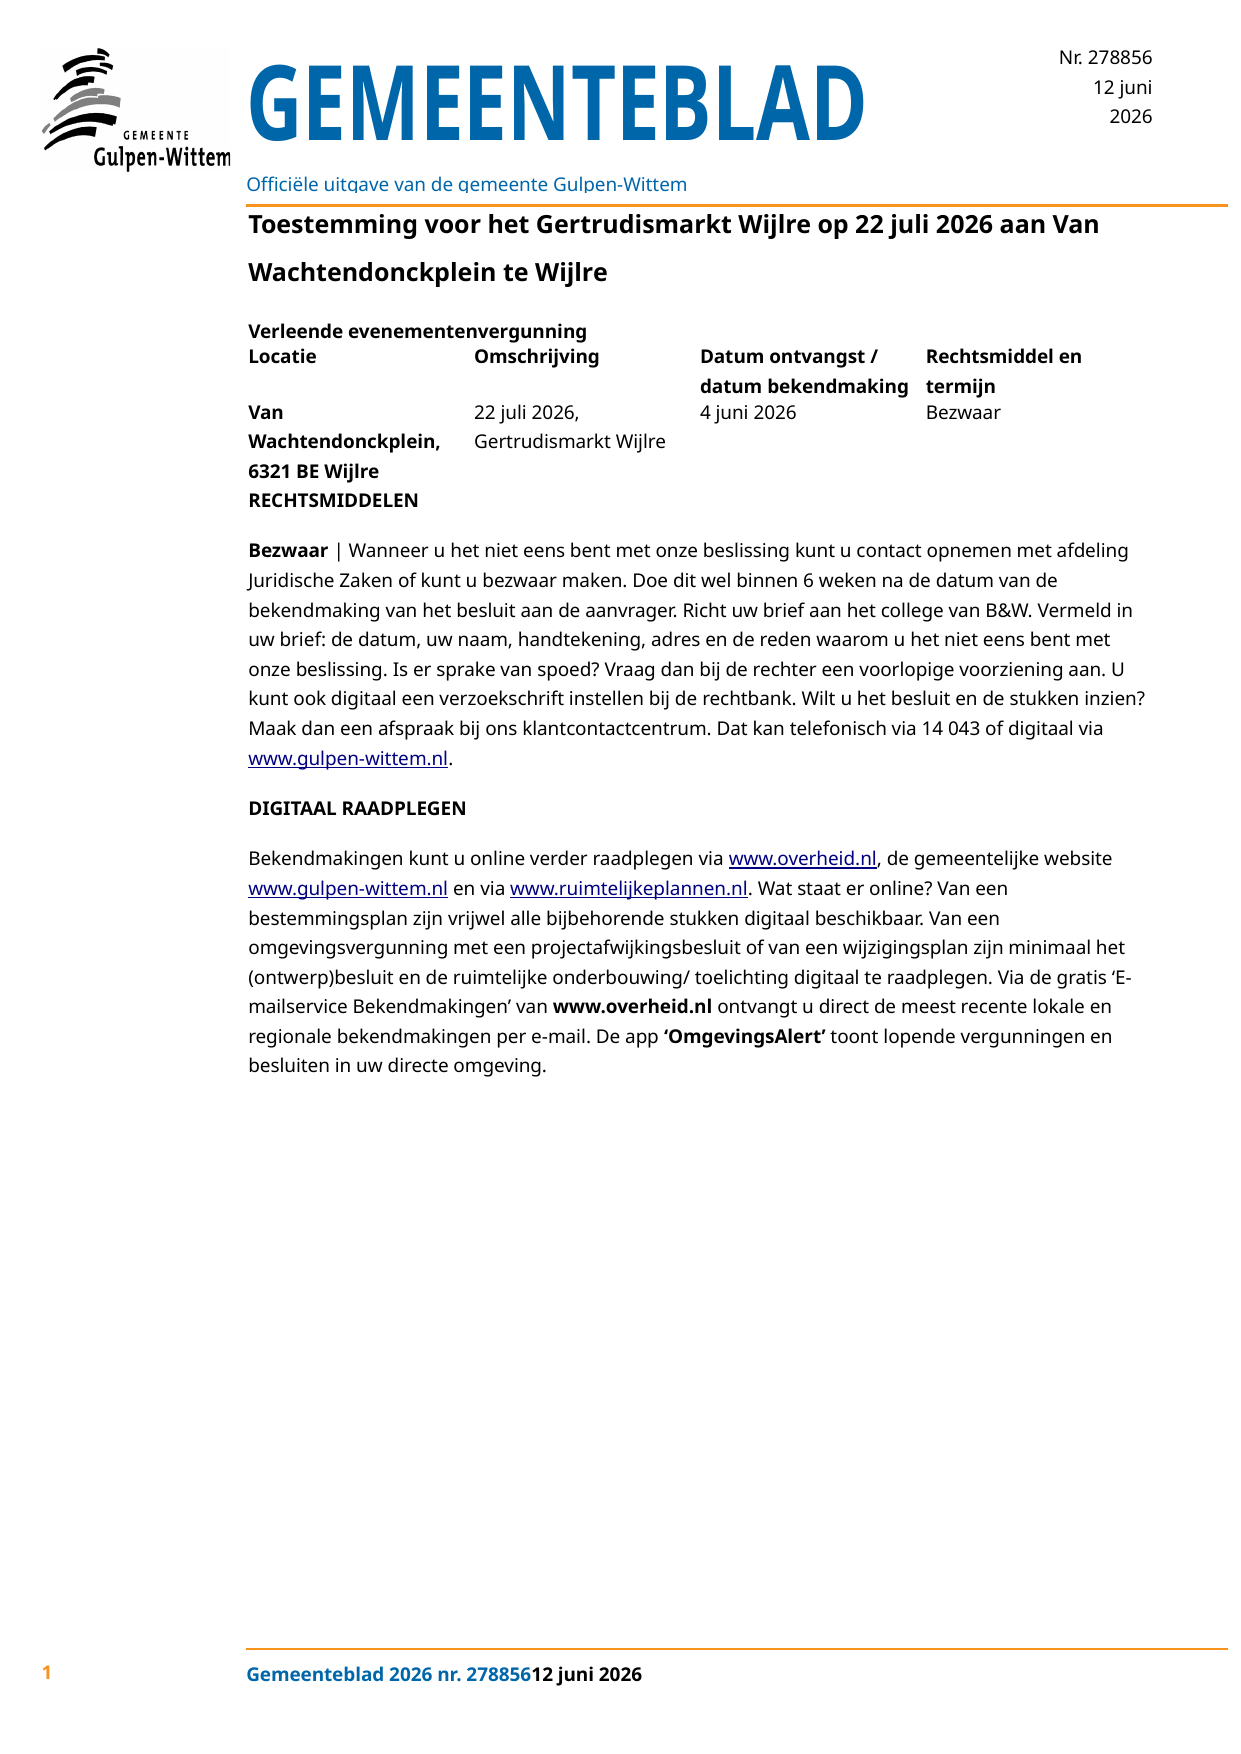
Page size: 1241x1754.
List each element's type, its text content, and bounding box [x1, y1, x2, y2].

table_cell 4 juni 2026 [700, 399, 926, 484]
table_header Verleende evenementenvergunning [248, 318, 1152, 344]
text Bekendmakingen kunt u online verder raadplegen via www.overheid.nl, de gemeentelijke website www.gulpen-wittem.nl en via www.ruimtelijkeplannen.nl. Wat staat er online? Van een bestemmingsplan zijn vrijwel alle bijbehorende stukken digitaal beschikbaar. Van een omgevingsvergunning met een projectafwijkingsbesluit of van een wijzigingsplan zijn minimaal het (ontwerp)besluit en de ruimtelijke onderbouwing/ toelichting digitaal te raadplegen. Via de gratis ‘E-mailservice Bekendmakingen’ van www.overheid.nl ontvangt u direct de meest recente lokale en regionale bekendmakingen per e-mail. De app ‘OmgevingsAlert’ toont lopende vergunningen en besluiten in uw directe omgeving. [248, 846, 1152, 1078]
table_cell Locatie [248, 344, 474, 399]
table_cell Bezwaar [926, 399, 1152, 484]
text RECHTSMIDDELEN [248, 487, 1152, 513]
table_cell 22 juli 2026, Gertrudismarkt Wijlre [474, 399, 700, 484]
table_cell Datum ontvangst / datum bekendmaking [700, 344, 926, 399]
text DIGITAAL RAADPLEGEN [248, 795, 1152, 821]
text Toestemming voor het Gertrudismarkt Wijlre op 22 juli 2026 aan Van Wachtendonckplein te Wijlre [248, 207, 1152, 288]
table_cell Van Wachtendonckplein, 6321 BE Wijlre [248, 399, 474, 484]
picture [41, 47, 231, 172]
table_cell Rechtsmiddel en termijn [926, 344, 1152, 399]
text Bezwaar | Wanneer u het niet eens bent met onze beslissing kunt u contact opnemen met afdeling Juridische Zaken of kunt u bezwaar maken. Doe dit wel binnen 6 weken na de datum van de bekendmaking van het besluit aan de aanvrager. Richt uw brief aan het college van B&W. Vermeld in uw brief: de datum, uw naam, handtekening, adres en de reden waarom u het niet eens bent met onze beslissing. Is er sprake van spoed? Vraag dan bij de rechter een voorlopige voorziening aan. U kunt ook digitaal een verzoekschrift instellen bij de rechtbank. Wilt u het besluit en de stukken inzien? Maak dan een afspraak bij ons klantcontactcentrum. Dat kan telefonisch via 14 043 of digitaal via www.gulpen-wittem.nl. [248, 538, 1152, 770]
table_cell Omschrijving [474, 344, 700, 399]
